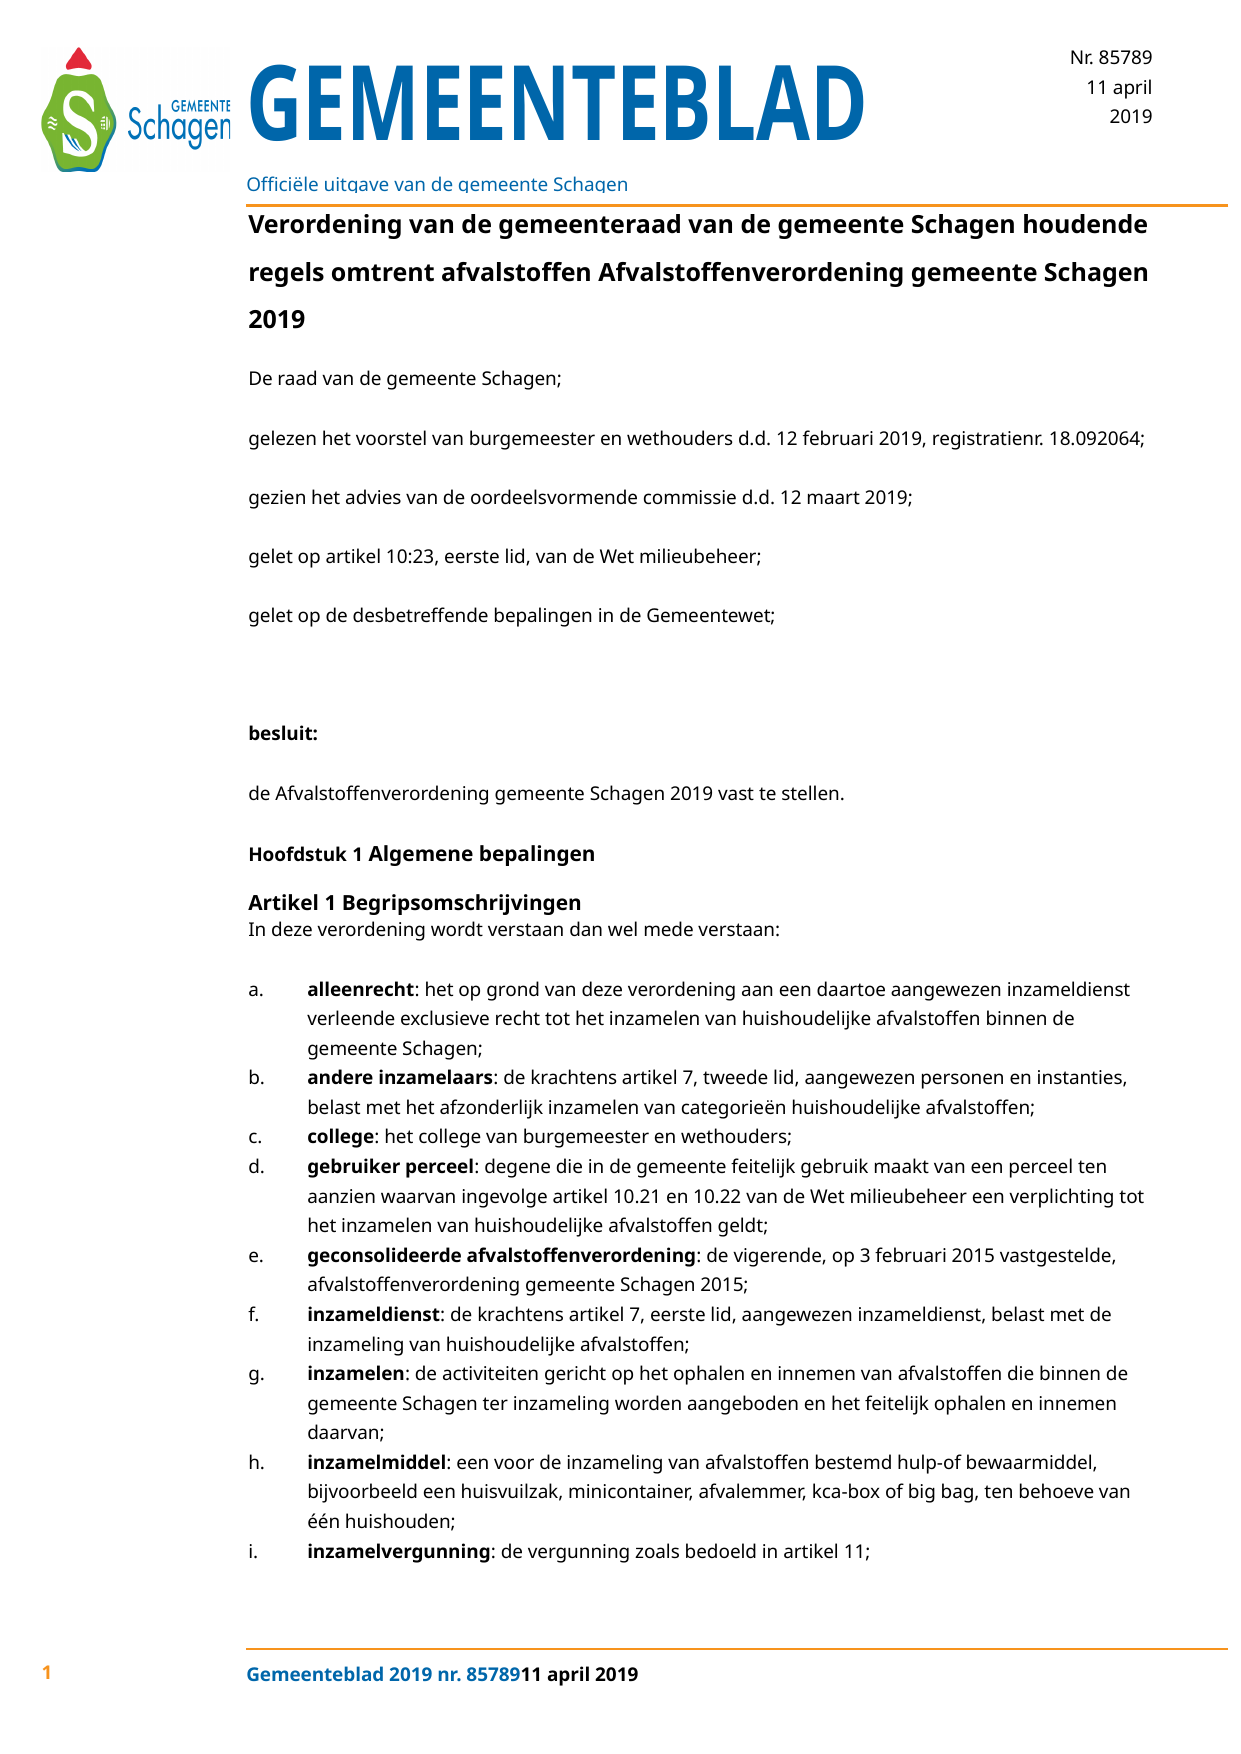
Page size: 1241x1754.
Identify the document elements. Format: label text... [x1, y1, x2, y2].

list inzamelvergunning: de vergunning zoals bedoeld in artikel 11; [248, 1538, 1152, 1563]
list gebruiker perceel: degene die in de gemeente feitelijk gebruik maakt van een perceel ten aanzien waarvan ingevolge artikel 10.21 en 10.22 van de Wet milieubeheer een verplichting tot het inzamelen van huishoudelijke afvalstoffen geldt; [248, 1153, 1152, 1238]
text gelezen het voorstel van burgemeester en wethouders d.d. 12 februari 2019, registratienr. 18.092064; [248, 425, 1152, 450]
list alleenrecht: het op grond van deze verordening aan een daartoe aangewezen inzameldienst verleende exclusieve recht tot het inzamelen van huishoudelijke afvalstoffen binnen de gemeente Schagen; [248, 976, 1152, 1061]
text gelet op artikel 10:23, eerste lid, van de Wet milieubeheer; [248, 543, 1152, 569]
text Artikel 1 Begripsomschrijvingen [248, 888, 1152, 917]
list inzamelen: de activiteiten gericht op het ophalen en innemen van afvalstoffen die binnen de gemeente Schagen ter inzameling worden aangeboden en het feitelijk ophalen en innemen daarvan; [248, 1360, 1152, 1445]
list andere inzamelaars: de krachtens artikel 7, tweede lid, aangewezen personen en instanties, belast met het afzonderlijk inzamelen van categorieën huishoudelijke afvalstoffen; [248, 1064, 1152, 1120]
text Verordening van de gemeenteraad van de gemeente Schagen houdende regels omtrent afvalstoffen Afvalstoffenverordening gemeente Schagen 2019 [248, 207, 1152, 336]
text De raad van de gemeente Schagen; [248, 366, 1152, 391]
list college: het college van burgemeester en wethouders; [248, 1124, 1152, 1149]
list inzamelmiddel: een voor de inzameling van afvalstoffen bestemd hulp-of bewaarmiddel, bijvoorbeeld een huisvuilzak, minicontainer, afvalemmer, kca-box of big bag, ten behoeve van één huishouden; [248, 1449, 1152, 1534]
text besluit: [248, 721, 1152, 746]
picture [41, 47, 231, 172]
list inzameldienst: de krachtens artikel 7, eerste lid, aangewezen inzameldienst, belast met de inzameling van huishoudelijke afvalstoffen; [248, 1301, 1152, 1356]
text gelet op de desbetreffende bepalingen in de Gemeentewet; [248, 602, 1152, 628]
text de Afvalstoffenverordening gemeente Schagen 2019 vast te stellen. [248, 780, 1152, 805]
text Hoofdstuk 1 Algemene bepalingen [248, 839, 1152, 867]
list geconsolideerde afvalstoffenverordening: de vigerende, op 3 februari 2015 vastgestelde, afvalstoffenverordening gemeente Schagen 2015; [248, 1242, 1152, 1297]
text In deze verordening wordt verstaan dan wel mede verstaan: [248, 917, 1152, 942]
text gezien het advies van de oordeelsvormende commissie d.d. 12 maart 2019; [248, 484, 1152, 509]
